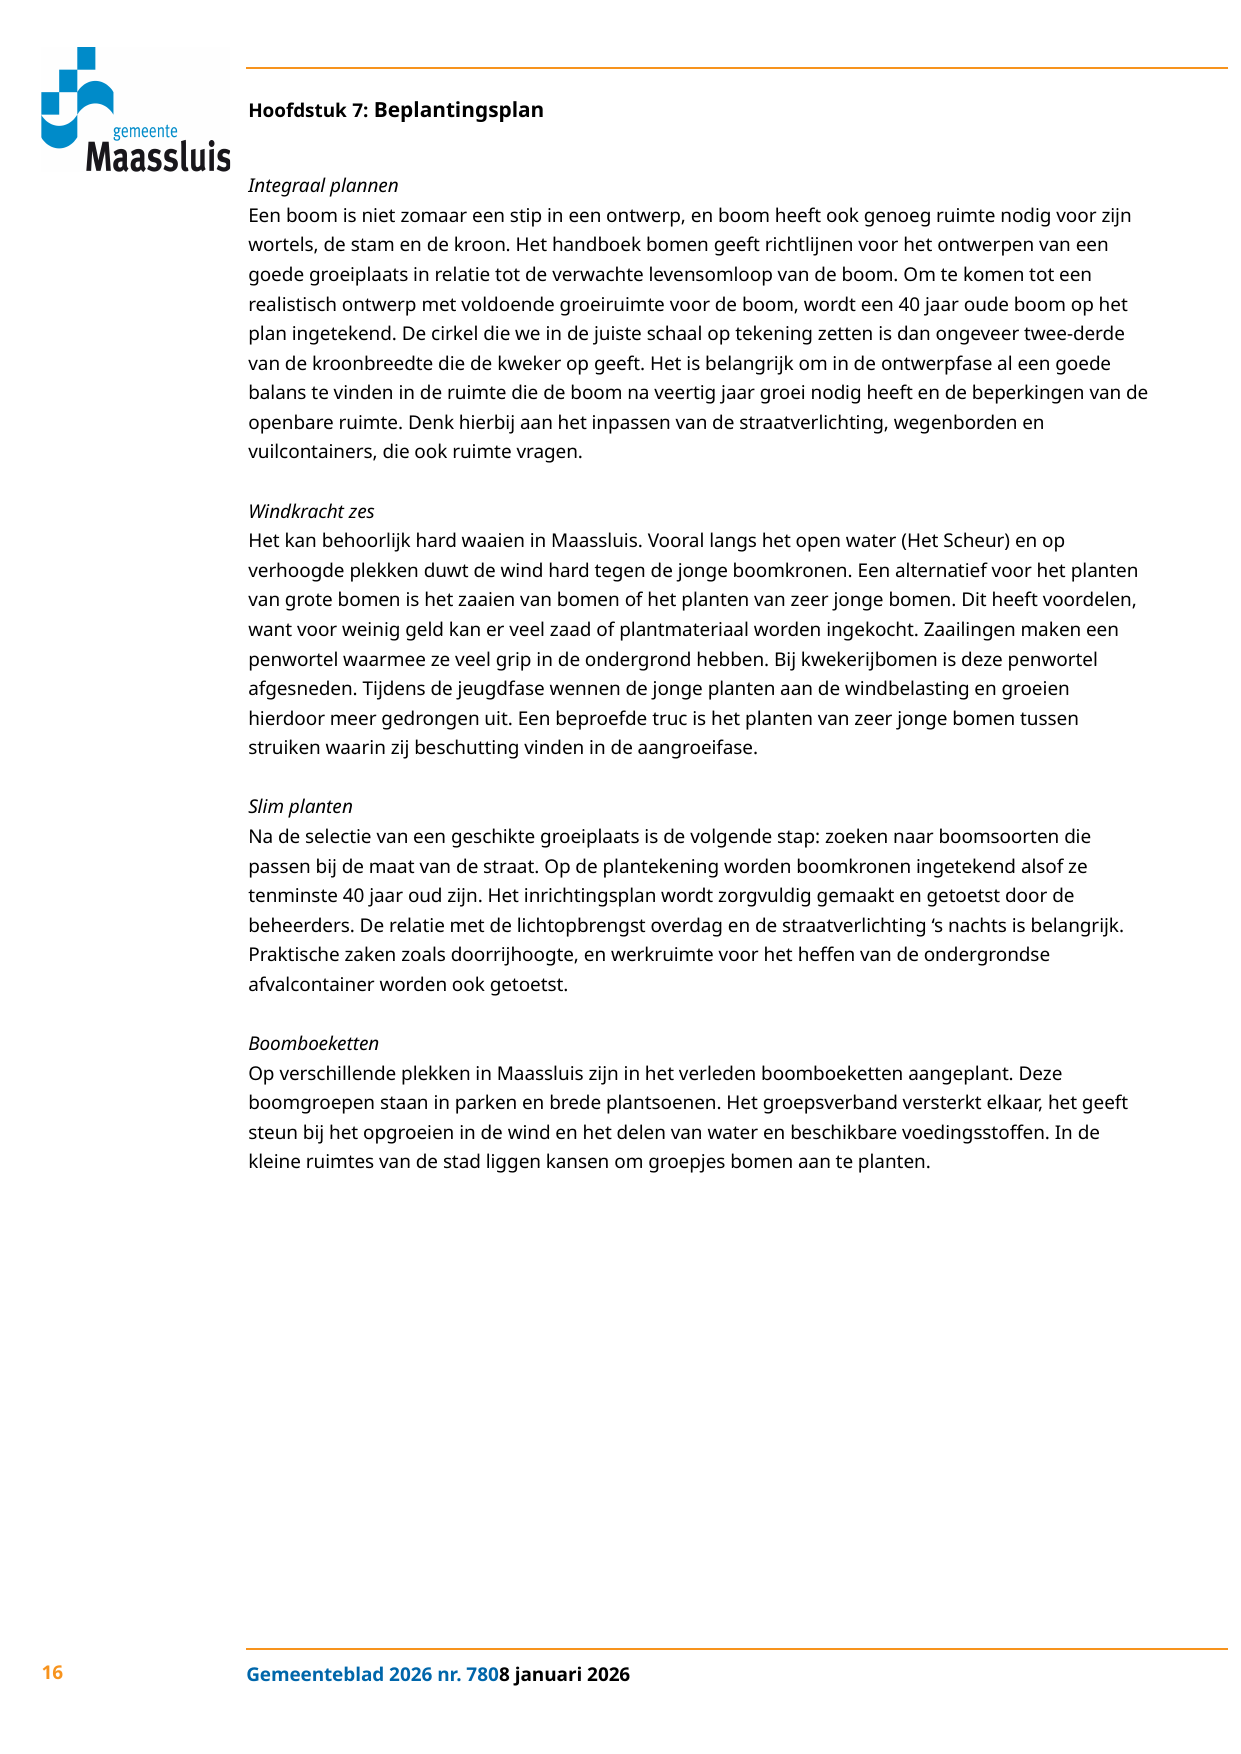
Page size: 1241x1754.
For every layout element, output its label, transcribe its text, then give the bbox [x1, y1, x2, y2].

text Boomboeketten [248, 1030, 1152, 1056]
text Slim planten [248, 794, 1152, 819]
text Het kan behoorlijk hard waaien in Maassluis. Vooral langs het open water (Het Scheur) en op verhoogde plekken duwt de wind hard tegen de jonge boomkronen. Een alternatief voor het planten van grote bomen is het zaaien van bomen of het planten van zeer jonge bomen. Dit heeft voordelen, want voor weinig geld kan er veel zaad of plantmateriaal worden ingekocht. Zaailingen maken een penwortel waarmee ze veel grip in de ondergrond hebben. Bij kwekerijbomen is deze penwortel afgesneden. Tijdens de jeugdfase wennen de jonge planten aan de windbelasting en groeien hierdoor meer gedrongen uit. Een beproefde truc is het planten van zeer jonge bomen tussen struiken waarin zij beschutting vinden in de aangroeifase. [248, 527, 1152, 760]
text Hoofdstuk 7: Beplantingsplan [248, 95, 1152, 123]
text Windkracht zes [248, 498, 1152, 524]
text Een boom is niet zomaar een stip in een ontwerp, en boom heeft ook genoeg ruimte nodig voor zijn wortels, de stam en de kroon. Het handboek bomen geeft richtlijnen voor het ontwerpen van een goede groeiplaats in relatie tot de verwachte levensomloop van de boom. Om te komen tot een realistisch ontwerp met voldoende groeiruimte voor de boom, wordt een 40 jaar oude boom op het plan ingetekend. De cirkel die we in de juiste schaal op tekening zetten is dan ongeveer twee-derde van de kroonbreedte die de kweker op geeft. Het is belangrijk om in de ontwerpfase al een goede balans te vinden in de ruimte die de boom na veertig jaar groei nodig heeft en de beperkingen van de openbare ruimte. Denk hierbij aan het inpassen van de straatverlichting, wegenborden en vuilcontainers, die ook ruimte vragen. [248, 202, 1152, 464]
text Op verschillende plekken in Maassluis zijn in het verleden boomboeketten aangeplant. Deze boomgroepen staan in parken en brede plantsoenen. Het groepsverband versterkt elkaar, het geeft steun bij het opgroeien in de wind en het delen van water en beschikbare voedingsstoffen. In de kleine ruimtes van de stad liggen kansen om groepjes bomen aan te planten. [248, 1060, 1152, 1174]
picture [41, 47, 231, 172]
picture [41, 47, 77, 92]
text Na de selectie van een geschikte groeiplaats is de volgende stap: zoeken naar boomsoorten die passen bij de maat van de straat. Op de plantekening worden boomkronen ingetekend alsof ze tenminste 40 jaar oud zijn. Het inrichtingsplan wordt zorgvuldig gemaakt en getoetst door de beheerders. De relatie met de lichtopbrengst overdag en de straatverlichting ‘s nachts is belangrijk. Praktische zaken zoals doorrijhoogte, en werkruimte voor het heffen van de ondergrondse afvalcontainer worden ook getoetst. [248, 823, 1152, 997]
text Integraal plannen [248, 172, 1152, 198]
